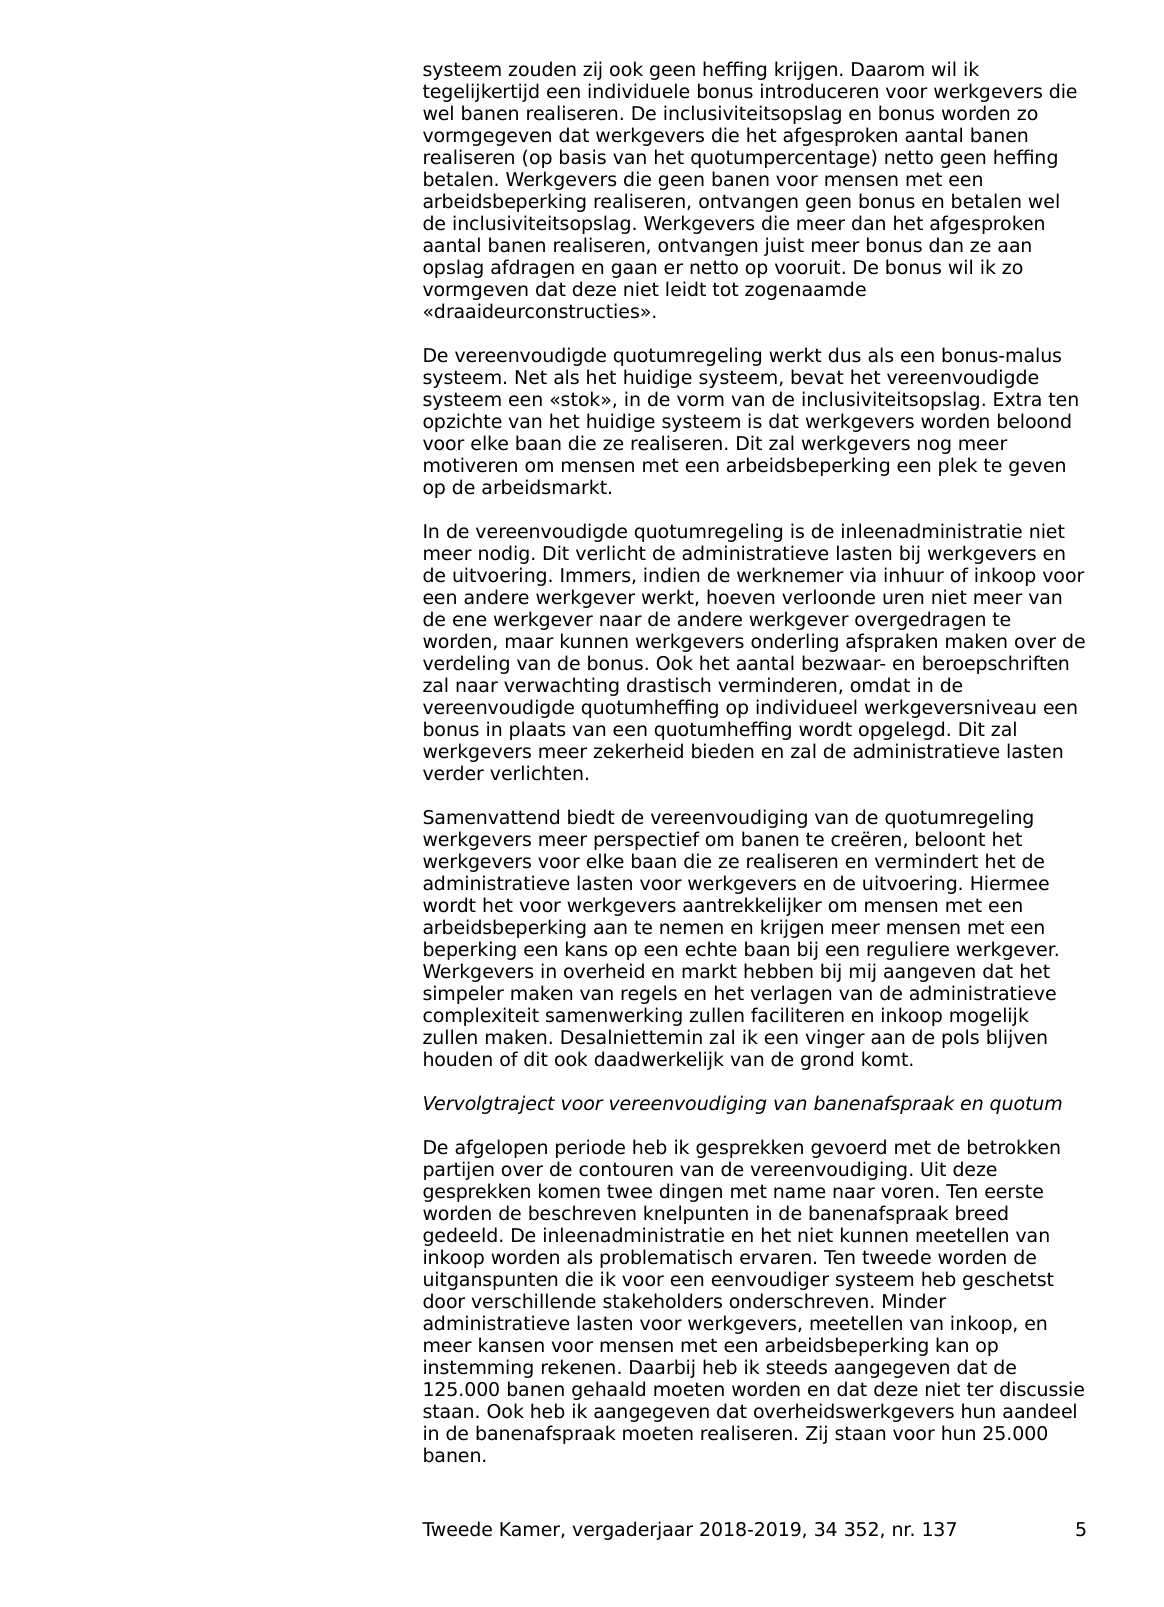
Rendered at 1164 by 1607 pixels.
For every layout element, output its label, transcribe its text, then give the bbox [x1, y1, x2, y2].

text Samenvattend biedt de vereenvoudiging van de quotumregeling werkgevers meer perspectief om banen te creëren, beloont het werkgevers voor elke baan die ze realiseren en vermindert het de administratieve lasten voor werkgevers en de uitvoering. Hiermee wordt het voor werkgevers aantrekkelijker om mensen met een arbeidsbeperking aan te nemen en krijgen meer mensen met een beperking een kans op een echte baan bij een reguliere werkgever. Werkgevers in overheid en markt hebben bij mij aangeven dat het simpeler maken van regels en het verlagen van de administratieve complexiteit samenwerking zullen faciliteren en inkoop mogelijk zullen maken. Desalniettemin zal ik een vinger aan de pols blijven houden of dit ook daadwerkelijk van de grond komt. [422, 807, 1087, 1071]
subtitle Vervolgtraject voor vereenvoudiging van banenafspraak en quotum [422, 1093, 1087, 1115]
text In de vereenvoudigde quotumregeling is de inleenadministratie niet meer nodig. Dit verlicht de administratieve lasten bij werkgevers en de uitvoering. Immers, indien de werknemer via inhuur of inkoop voor een andere werkgever werkt, hoeven verloonde uren niet meer van de ene werkgever naar de andere werkgever overgedragen te worden, maar kunnen werkgevers onderling afspraken maken over de verdeling van de bonus. Ook het aantal bezwaar- en beroepschriften zal naar verwachting drastisch verminderen, omdat in de vereenvoudigde quotumheffing op individueel werkgeversniveau een bonus in plaats van een quotumheffing wordt opgelegd. Dit zal werkgevers meer zekerheid bieden en zal de administratieve lasten verder verlichten. [422, 521, 1087, 785]
text De vereenvoudigde quotumregeling werkt dus als een bonus-malus systeem. Net als het huidige systeem, bevat het vereenvoudigde systeem een «stok», in de vorm van de inclusiviteitsopslag. Extra ten opzichte van het huidige systeem is dat werkgevers worden beloond voor elke baan die ze realiseren. Dit zal werkgevers nog meer motiveren om mensen met een arbeidsbeperking een plek te geven op de arbeidsmarkt. [422, 345, 1087, 499]
text De afgelopen periode heb ik gesprekken gevoerd met de betrokken partijen over de contouren van de vereenvoudiging. Uit deze gesprekken komen twee dingen met name naar voren. Ten eerste worden de beschreven knelpunten in de banenafspraak breed gedeeld. De inleenadministratie en het niet kunnen meetellen van inkoop worden als problematisch ervaren. Ten tweede worden de uitganspunten die ik voor een eenvoudiger systeem heb geschetst door verschillende stakeholders onderschreven. Minder administratieve lasten voor werkgevers, meetellen van inkoop, en meer kansen voor mensen met een arbeidsbeperking kan op instemming rekenen. Daarbij heb ik steeds aangegeven dat de 125.000 banen gehaald moeten worden en dat deze niet ter discussie staan. Ook heb ik aangegeven dat overheidswerkgevers hun aandeel in de banenafspraak moeten realiseren. Zij staan voor hun 25.000 banen. [422, 1137, 1087, 1467]
text systeem zouden zij ook geen heffing krijgen. Daarom wil ik tegelijkertijd een individuele bonus introduceren voor werkgevers die wel banen realiseren. De inclusiviteitsopslag en bonus worden zo vormgegeven dat werkgevers die het afgesproken aantal banen realiseren (op basis van het quotumpercentage) netto geen heffing betalen. Werkgevers die geen banen voor mensen met een arbeidsbeperking realiseren, ontvangen geen bonus en betalen wel de inclusiviteitsopslag. Werkgevers die meer dan het afgesproken aantal banen realiseren, ontvangen juist meer bonus dan ze aan opslag afdragen en gaan er netto op vooruit. De bonus wil ik zo vormgeven dat deze niet leidt tot zogenaamde «draaideurconstructies». [422, 59, 1087, 323]
